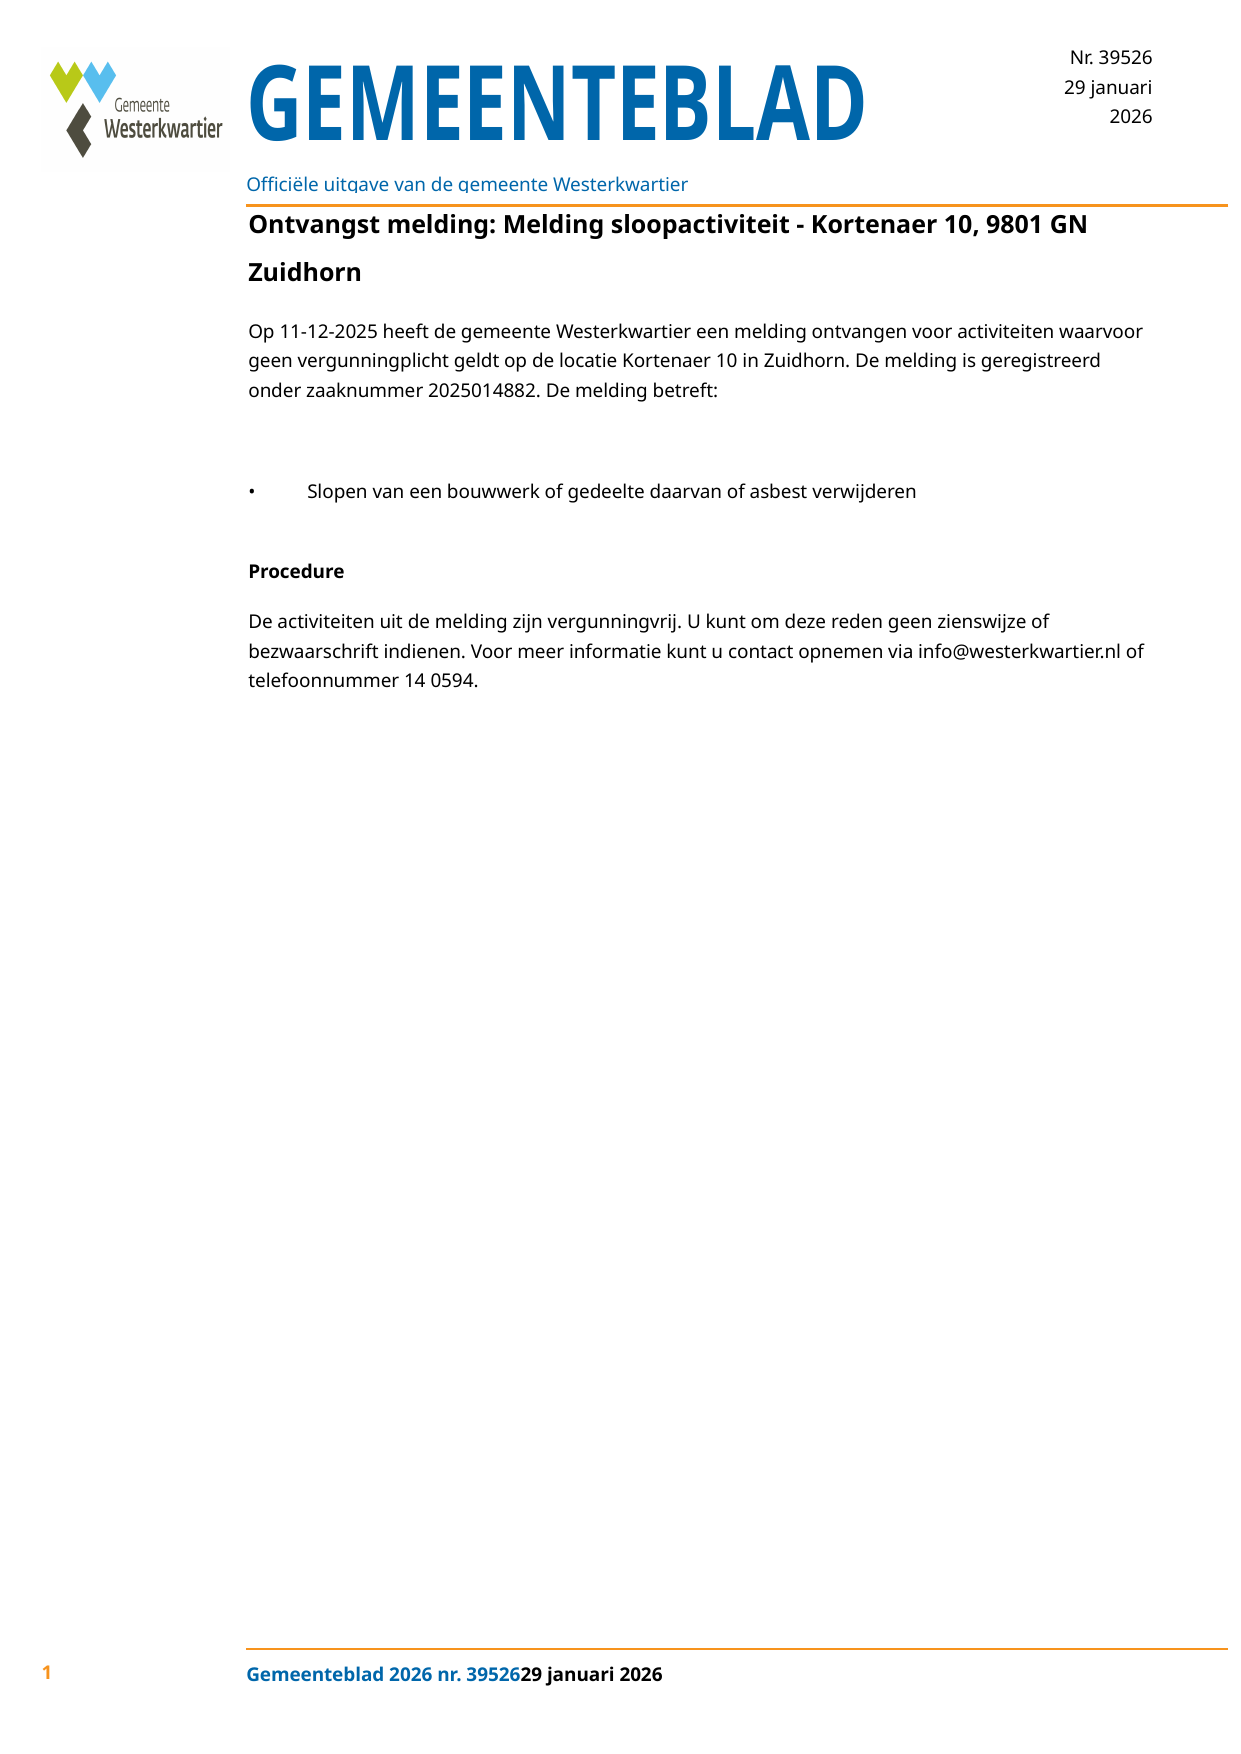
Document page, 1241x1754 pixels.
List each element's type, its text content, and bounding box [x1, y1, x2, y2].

text Op 11-12-2025 heeft de gemeente Westerkwartier een melding ontvangen voor activiteiten waarvoor geen vergunningplicht geldt op de locatie Kortenaer 10 in Zuidhorn. De melding is geregistreerd onder zaaknummer 2025014882. De melding betreft: [248, 318, 1152, 403]
text Procedure [248, 558, 1152, 584]
list Slopen van een bouwwerk of gedeelte daarvan of asbest verwijderen [248, 478, 1152, 504]
picture [41, 47, 231, 172]
text Ontvangst melding: Melding sloopactiviteit - Kortenaer 10, 9801 GN Zuidhorn [248, 207, 1152, 288]
text De activiteiten uit de melding zijn vergunningvrij. U kunt om deze reden geen zienswijze of bezwaarschrift indienen. Voor meer informatie kunt u contact opnemen via info@westerkwartier.nl of telefoonnummer 14 0594. [248, 608, 1152, 693]
